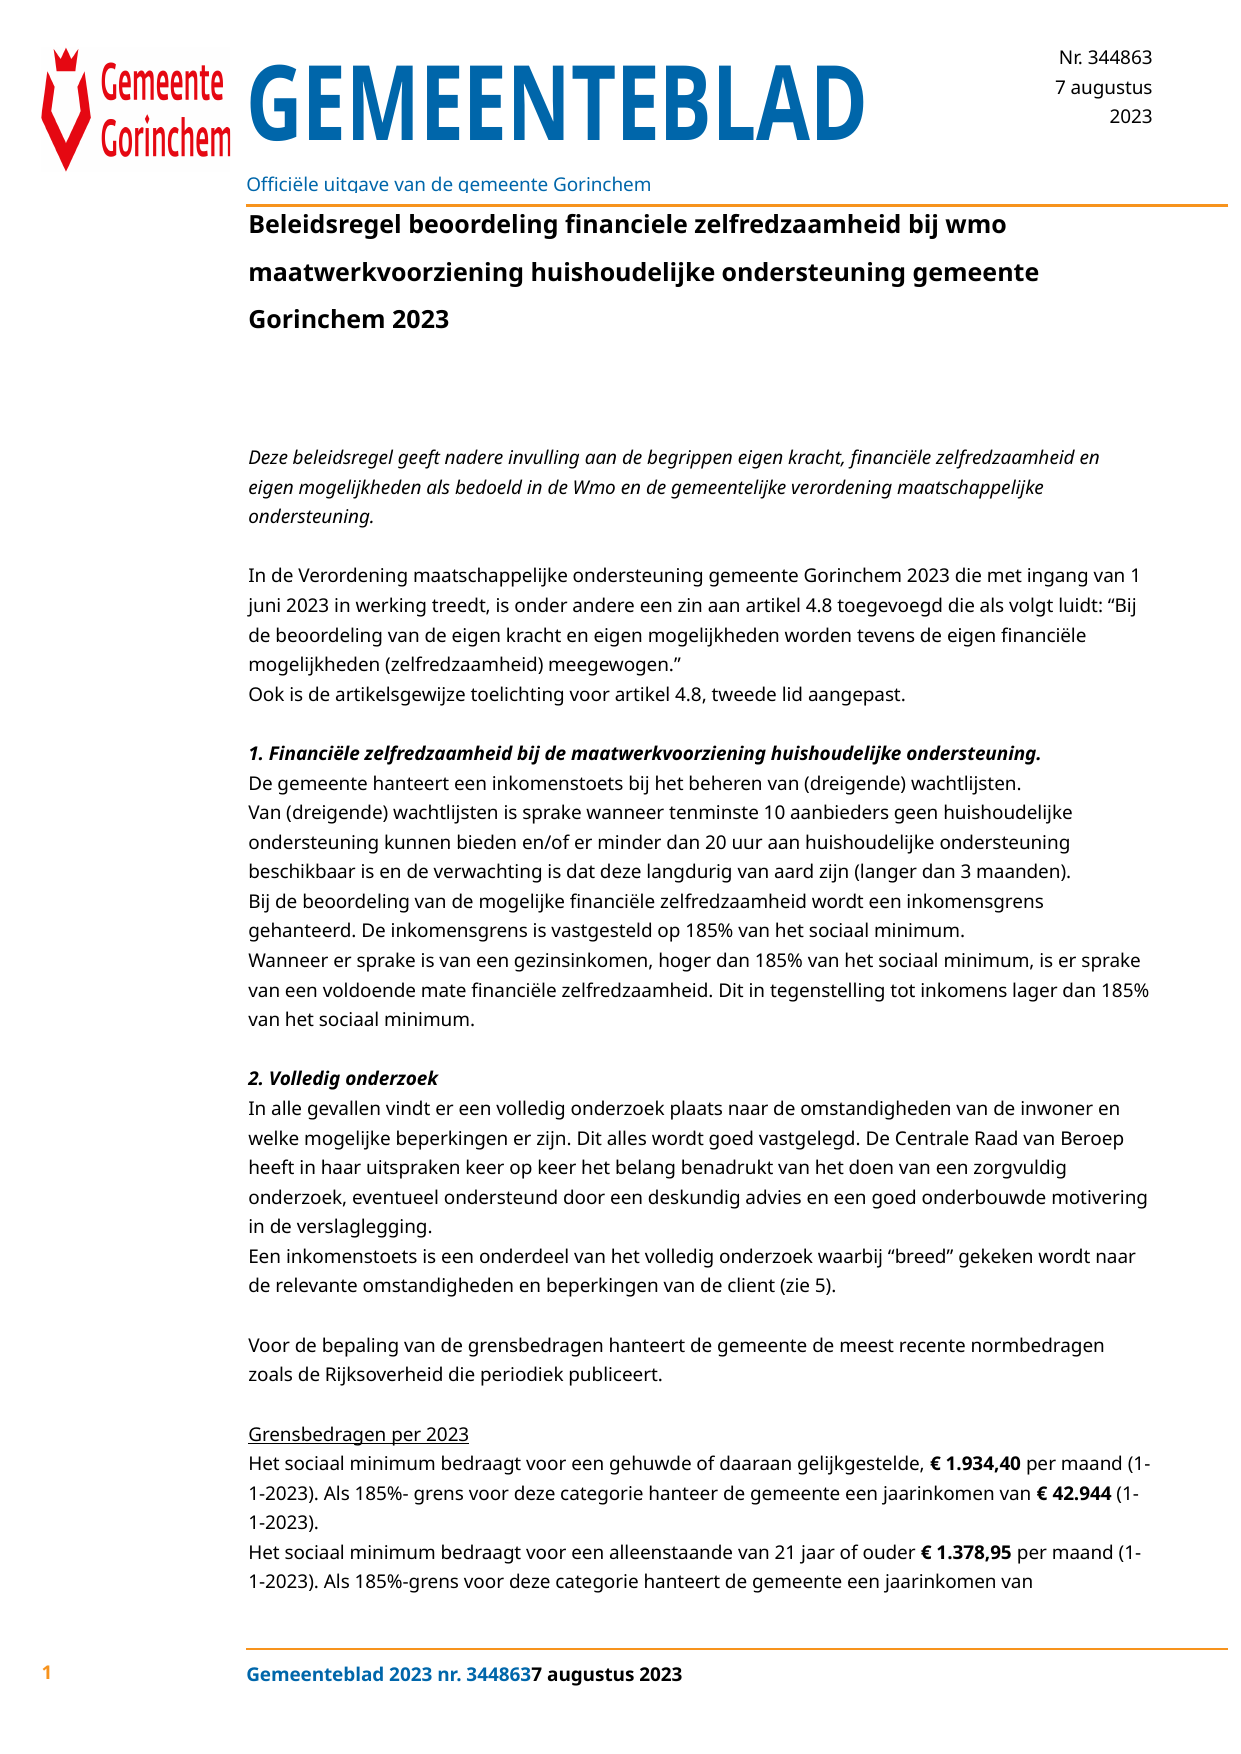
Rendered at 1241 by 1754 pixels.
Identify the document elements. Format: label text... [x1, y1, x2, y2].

text 2. Volledig onderzoek [248, 1066, 1152, 1091]
text Ook is de artikelsgewijze toelichting voor artikel 4.8, tweede lid aangepast. [248, 681, 1152, 707]
text In alle gevallen vindt er een volledig onderzoek plaats naar de omstandigheden van de inwoner en welke mogelijke beperkingen er zijn. Dit alles wordt goed vastgelegd. De Centrale Raad van Beroep heeft in haar uitspraken keer op keer het belang benadrukt van het doen van een zorgvuldig onderzoek, eventueel ondersteund door een deskundig advies en een goed onderbouwde motivering in de verslaglegging. [248, 1095, 1152, 1239]
text Deze beleidsregel geeft nadere invulling aan de begrippen eigen kracht, financiële zelfredzaamheid en eigen mogelijkheden als bedoeld in de Wmo en de gemeentelijke verordening maatschappelijke ondersteuning. [248, 444, 1152, 529]
text Van (dreigende) wachtlijsten is sprake wanneer tenminste 10 aanbieders geen huishoudelijke ondersteuning kunnen bieden en/of er minder dan 20 uur aan huishoudelijke ondersteuning beschikbaar is en de verwachting is dat deze langdurig van aard zijn (langer dan 3 maanden). [248, 799, 1152, 884]
text Wanneer er sprake is van een gezinsinkomen, hoger dan 185% van het sociaal minimum, is er sprake van een voldoende mate financiële zelfredzaamheid. Dit in tegenstelling tot inkomens lager dan 185% van het sociaal minimum. [248, 947, 1152, 1032]
text Beleidsregel beoordeling financiele zelfredzaamheid bij wmo maatwerkvoorziening huishoudelijke ondersteuning gemeente Gorinchem 2023 [248, 207, 1152, 336]
text Bij de beoordeling van de mogelijke financiële zelfredzaamheid wordt een inkomensgrens gehanteerd. De inkomensgrens is vastgesteld op 185% van het sociaal minimum. [248, 888, 1152, 943]
text Een inkomenstoets is een onderdeel van het volledig onderzoek waarbij “breed” gekeken wordt naar de relevante omstandigheden en beperkingen van de client (zie 5). [248, 1243, 1152, 1298]
table_header Grensbedragen per 2023 Het sociaal minimum bedraagt voor een gehuwde of daaraan gelijkgestelde, € 1.934,40 per maand (1-1-2023). Als 185%- grens voor deze categorie hanteer de gemeente een jaarinkomen van € 42.944 (1-1-2023). Het sociaal minimum bedraagt voor een alleenstaande van 21 jaar of ouder € 1.378,95 per maand (1-1-2023). Als 185%-grens voor deze categorie hanteert de gemeente een jaarinkomen van [248, 1421, 1152, 1594]
picture [41, 47, 231, 172]
text De gemeente hanteert een inkomenstoets bij het beheren van (dreigende) wachtlijsten. [248, 770, 1152, 796]
text 1. Financiële zelfredzaamheid bij de maatwerkvoorziening huishoudelijke ondersteuning. [248, 740, 1152, 766]
text Voor de bepaling van de grensbedragen hanteert de gemeente de meest recente normbedragen zoals de Rijksoverheid die periodiek publiceert. [248, 1332, 1152, 1387]
text In de Verordening maatschappelijke ondersteuning gemeente Gorinchem 2023 die met ingang van 1 juni 2023 in werking treedt, is onder andere een zin aan artikel 4.8 toegevoegd die als volgt luidt: “Bij de beoordeling van de eigen kracht en eigen mogelijkheden worden tevens de eigen financiële mogelijkheden (zelfredzaamheid) meegewogen.” [248, 563, 1152, 677]
